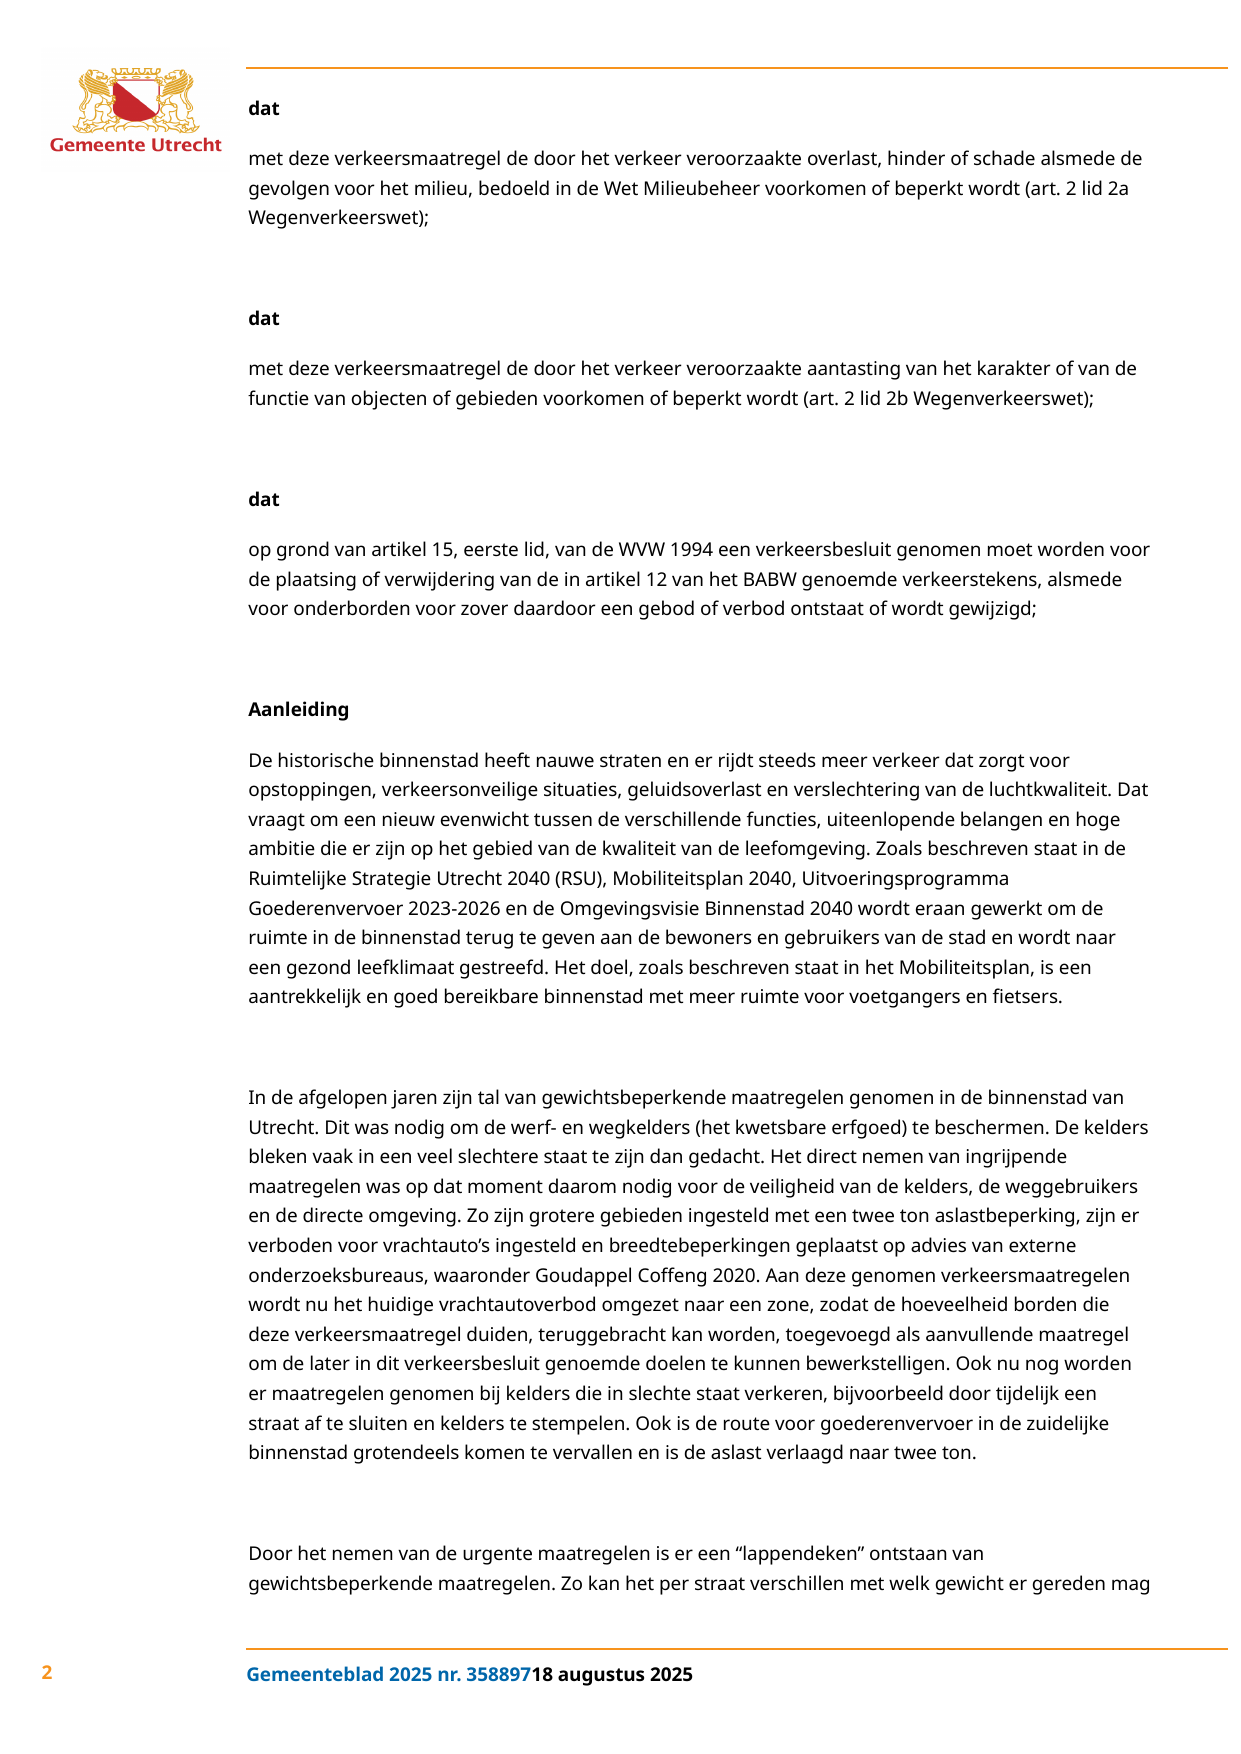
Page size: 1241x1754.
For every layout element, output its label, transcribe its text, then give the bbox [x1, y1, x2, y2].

text op grond van artikel 15, eerste lid, van de WVW 1994 een verkeersbesluit genomen moet worden voor de plaatsing of verwijdering van de in artikel 12 van het BABW genoemde verkeerstekens, alsmede voor onderborden voor zover daardoor een gebod of verbod ontstaat of wordt gewijzigd; [248, 536, 1152, 621]
text Aanleiding [248, 696, 1152, 722]
picture [41, 47, 231, 172]
text dat [248, 486, 1152, 512]
text In de afgelopen jaren zijn tal van gewichtsbeperkende maatregelen genomen in de binnenstad van Utrecht. Dit was nodig om de werf- en wegkelders (het kwetsbare erfgoed) te beschermen. De kelders bleken vaak in een veel slechtere staat te zijn dan gedacht. Het direct nemen van ingrijpende maatregelen was op dat moment daarom nodig voor de veiligheid van de kelders, de weggebruikers en de directe omgeving. Zo zijn grotere gebieden ingesteld met een twee ton aslastbeperking, zijn er verboden voor vrachtauto’s ingesteld en breedtebeperkingen geplaatst op advies van externe onderzoeksbureaus, waaronder Goudappel Coffeng 2020. Aan deze genomen verkeersmaatregelen wordt nu het huidige vrachtautoverbod omgezet naar een zone, zodat de hoeveelheid borden die deze verkeersmaatregel duiden, teruggebracht kan worden, toegevoegd als aanvullende maatregel om de later in dit verkeersbesluit genoemde doelen te kunnen bewerkstelligen. Ook nu nog worden er maatregelen genomen bij kelders die in slechte staat verkeren, bijvoorbeeld door tijdelijk een straat af te sluiten en kelders te stempelen. Ook is de route voor goederenvervoer in de zuidelijke binnenstad grotendeels komen te vervallen en is de aslast verlaagd naar twee ton. [248, 1084, 1152, 1465]
text dat [248, 305, 1152, 331]
text Door het nemen van de urgente maatregelen is er een “lappendeken” ontstaan van gewichtsbeperkende maatregelen. Zo kan het per straat verschillen met welk gewicht er gereden mag [248, 1540, 1152, 1596]
text dat [248, 95, 1152, 121]
text De historische binnenstad heeft nauwe straten en er rijdt steeds meer verkeer dat zorgt voor opstoppingen, verkeersonveilige situaties, geluidsoverlast en verslechtering van de luchtkwaliteit. Dat vraagt om een nieuw evenwicht tussen de verschillende functies, uiteenlopende belangen en hoge ambitie die er zijn op het gebied van de kwaliteit van de leefomgeving. Zoals beschreven staat in de Ruimtelijke Strategie Utrecht 2040 (RSU), Mobiliteitsplan 2040, Uitvoeringsprogramma Goederenvervoer 2023-2026 en de Omgevingsvisie Binnenstad 2040 wordt eraan gewerkt om de ruimte in de binnenstad terug te geven aan de bewoners en gebruikers van de stad en wordt naar een gezond leefklimaat gestreefd. Het doel, zoals beschreven staat in het Mobiliteitsplan, is een aantrekkelijk en goed bereikbare binnenstad met meer ruimte voor voetgangers en fietsers. [248, 747, 1152, 1009]
text met deze verkeersmaatregel de door het verkeer veroorzaakte aantasting van het karakter of van de functie van objecten of gebieden voorkomen of beperkt wordt (art. 2 lid 2b Wegenverkeerswet); [248, 356, 1152, 411]
text met deze verkeersmaatregel de door het verkeer veroorzaakte overlast, hinder of schade alsmede de gevolgen voor het milieu, bedoeld in de Wet Milieubeheer voorkomen of beperkt wordt (art. 2 lid 2a Wegenverkeerswet); [248, 145, 1152, 230]
